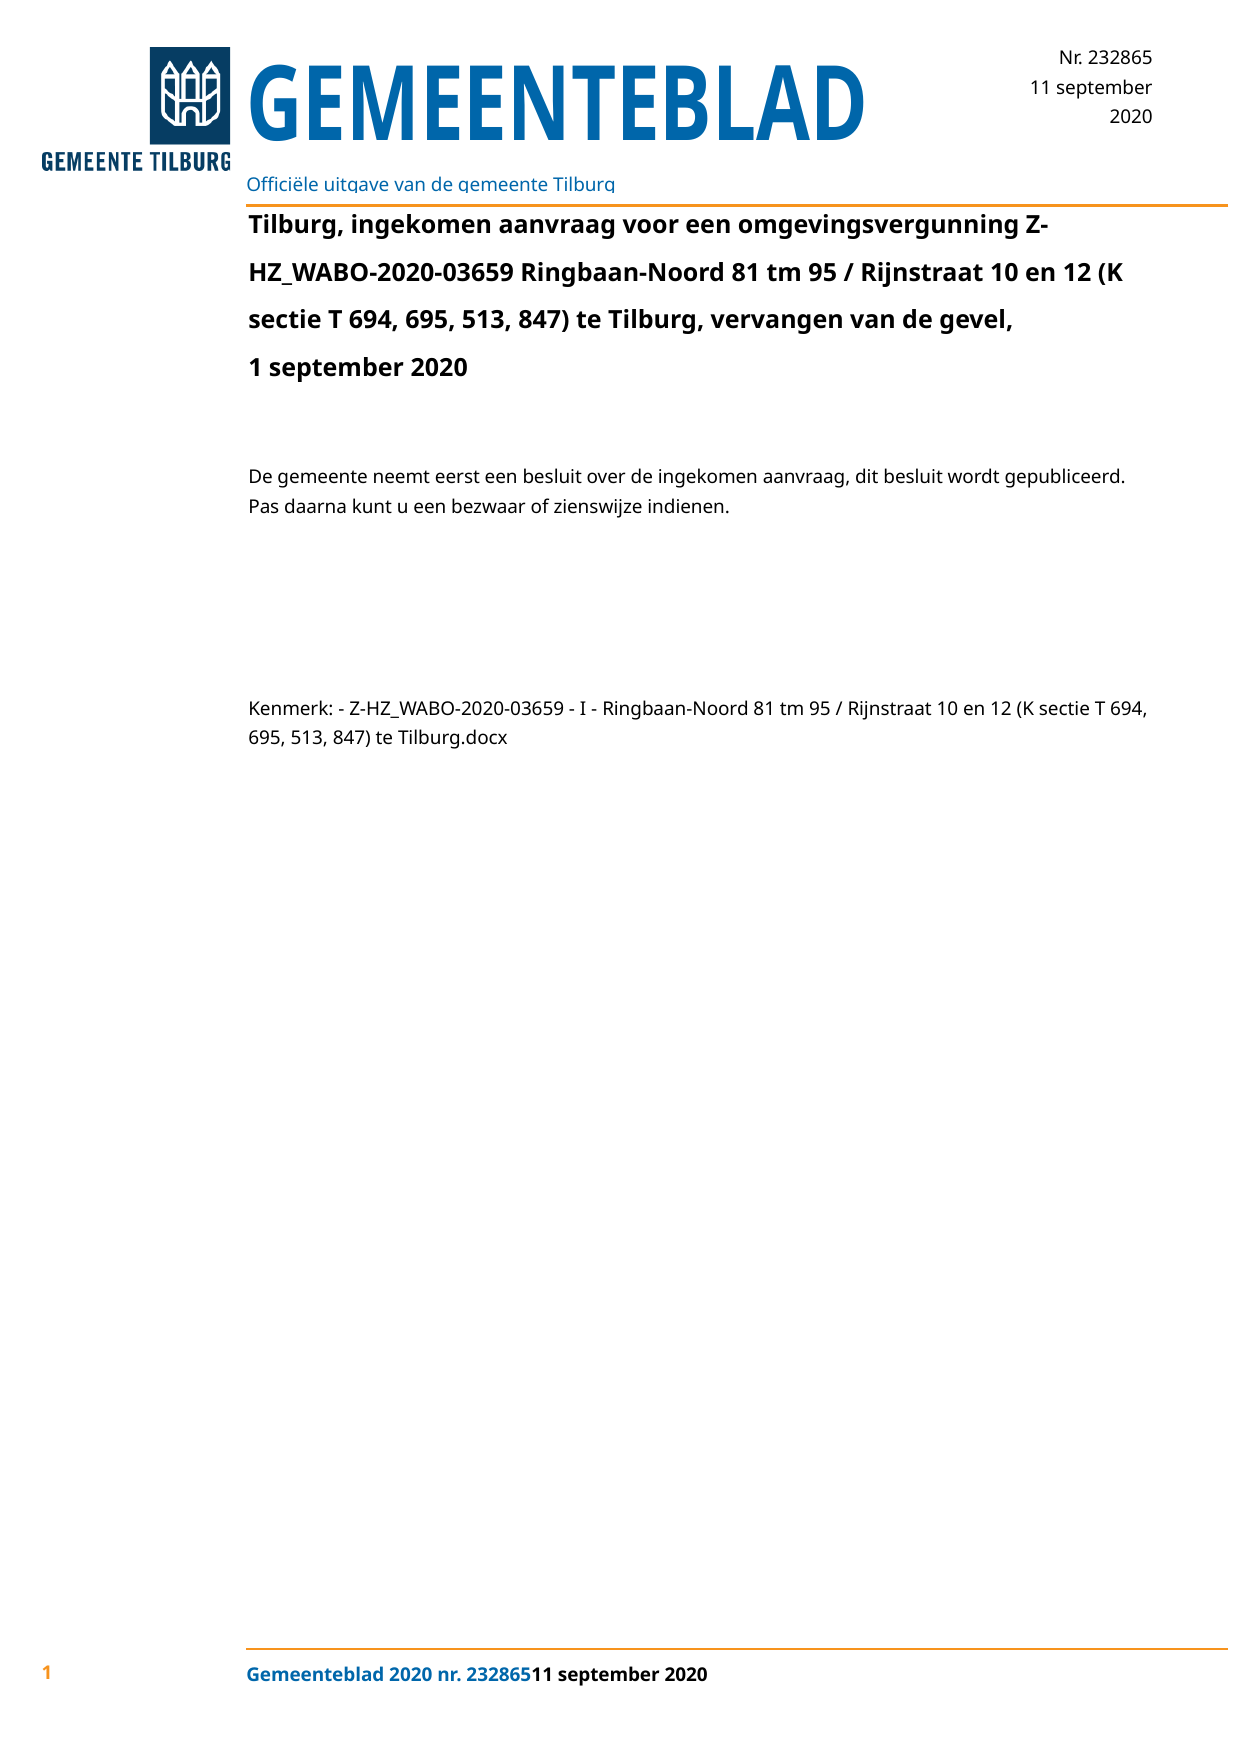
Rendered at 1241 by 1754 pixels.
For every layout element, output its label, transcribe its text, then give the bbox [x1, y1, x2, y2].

text De gemeente neemt eerst een besluit over de ingekomen aanvraag, dit besluit wordt gepubliceerd. Pas daarna kunt u een bezwaar of zienswijze indienen. [248, 463, 1152, 519]
text Kenmerk: - Z-HZ_WABO-2020-03659 - I - Ringbaan-Noord 81 tm 95 / Rijnstraat 10 en 12 (K sectie T 694, 695, 513, 847) te Tilburg.docx [248, 695, 1152, 750]
picture [41, 47, 231, 172]
text Tilburg, ingekomen aanvraag voor een omgevingsvergunning Z-HZ_WABO-2020-03659 Ringbaan-Noord 81 tm 95 / Rijnstraat 10 en 12 (K sectie T 694, 695, 513, 847) te Tilburg, vervangen van de gevel, 1 september 2020 [248, 207, 1152, 384]
